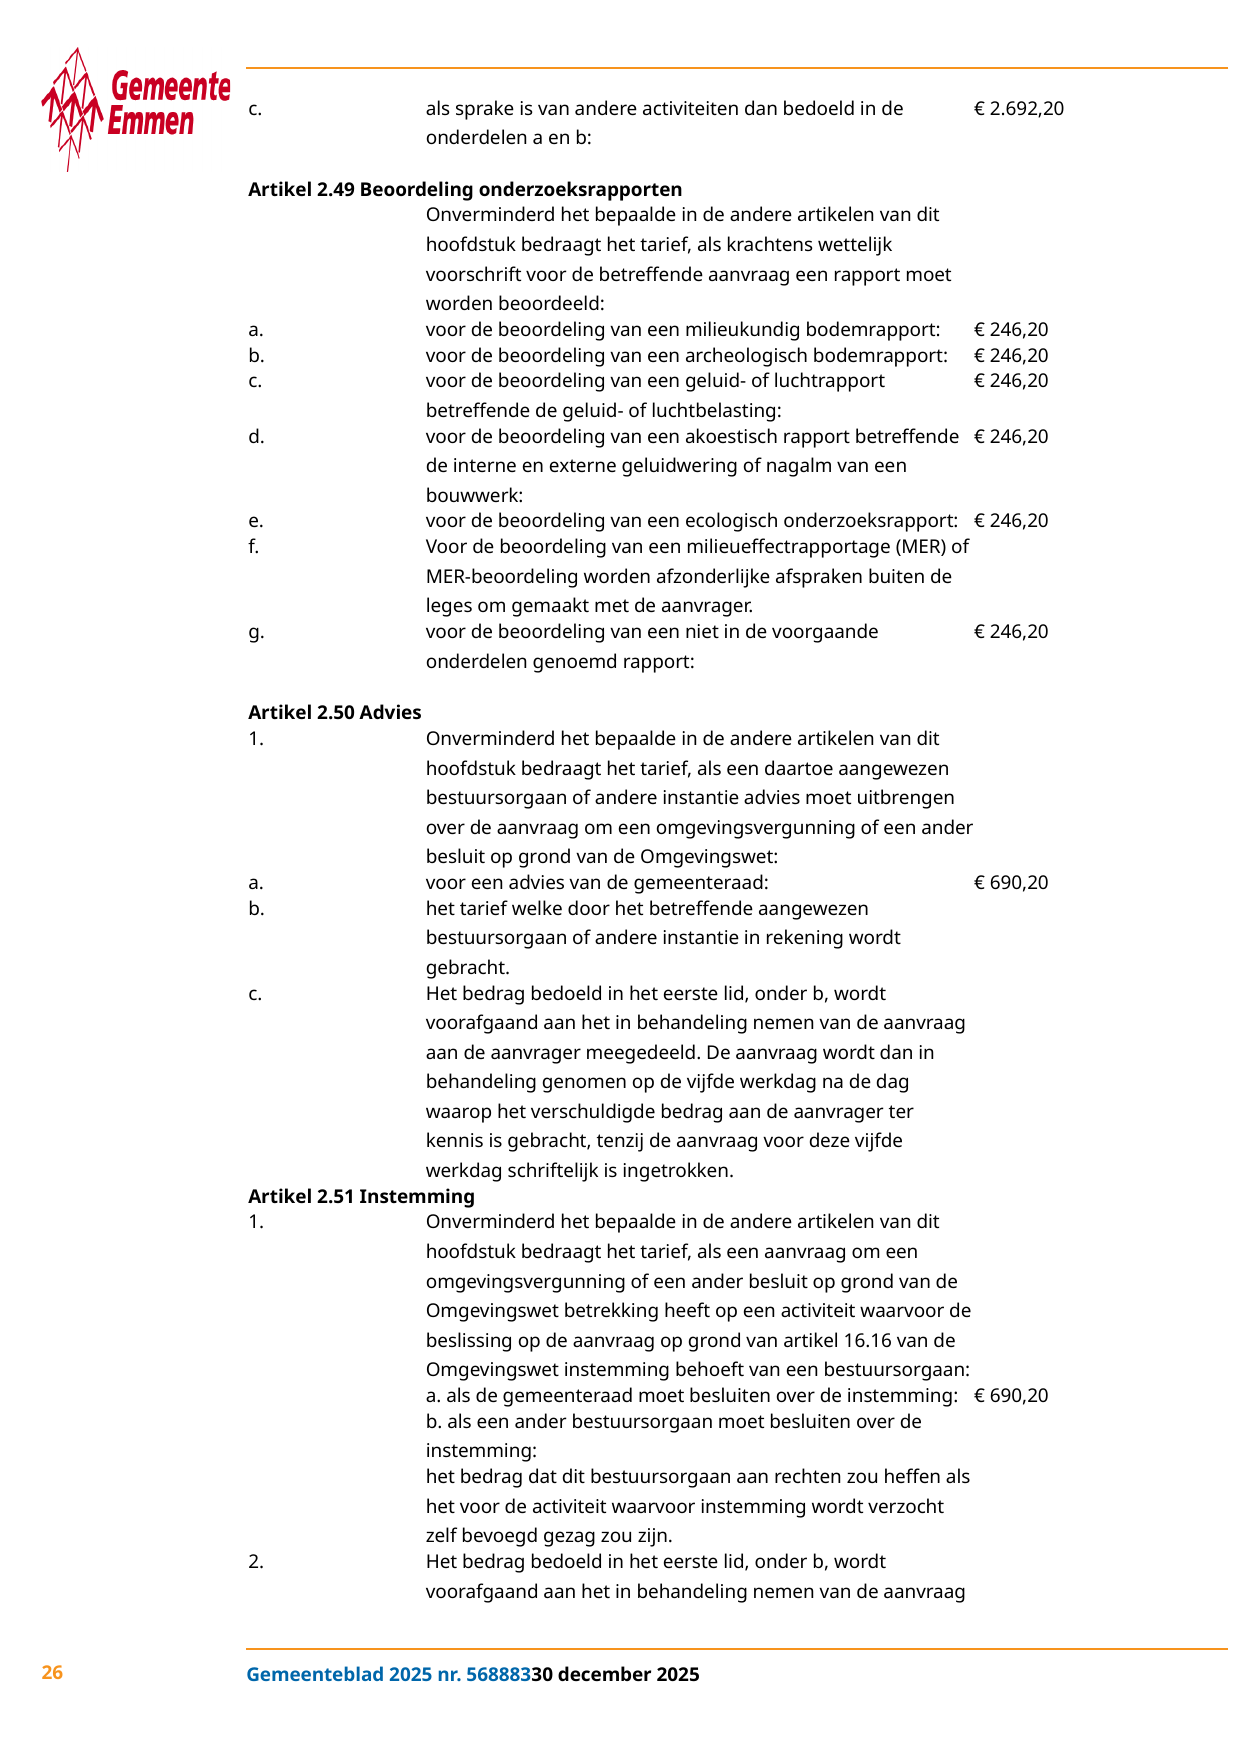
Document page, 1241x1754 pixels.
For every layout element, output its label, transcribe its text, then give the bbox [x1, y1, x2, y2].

table_cell a. als de gemeenteraad moet besluiten over de instemming: [426, 1383, 974, 1408]
table_cell b. [248, 342, 426, 367]
table_cell b. als een ander bestuursorgaan moet besluiten over de instemming: [426, 1408, 974, 1463]
table_cell € 246,20 [974, 368, 1152, 423]
table_cell voor de beoordeling van een niet in de voorgaande onderdelen genoemd rapport: [426, 618, 974, 674]
table_cell [248, 1464, 426, 1548]
table_cell Artikel 2.50 Advies [248, 699, 974, 725]
table_cell [974, 176, 1152, 202]
table_cell [974, 725, 1152, 869]
table_cell [974, 674, 1152, 699]
table_cell [974, 699, 1152, 725]
table_cell Het bedrag bedoeld in het eerste lid, onder b, wordt voorafgaand aan het in behandeling nemen van de aanvraag aan de aanvrager meegedeeld. De aanvraag wordt dan in behandeling genomen op de vijfde werkdag na de dag waarop het verschuldigde bedrag aan de aanvrager ter kennis is gebracht, tenzij de aanvraag voor deze vijfde werkdag schriftelijk is ingetrokken. [426, 980, 974, 1183]
table_cell [248, 1383, 426, 1408]
table_cell a. [248, 869, 426, 895]
table_cell [426, 150, 974, 176]
table_cell Onverminderd het bepaalde in de andere artikelen van dit hoofdstuk bedraagt het tarief, als een daartoe aangewezen bestuursorgaan of andere instantie advies moet uitbrengen over de aanvraag om een omgevingsvergunning of een ander besluit op grond van de Omgevingswet: [426, 725, 974, 869]
table_cell f. [248, 534, 426, 618]
table_cell € 246,20 [974, 342, 1152, 367]
table_cell € 246,20 [974, 316, 1152, 342]
table_cell b. [248, 895, 426, 980]
table_cell voor een advies van de gemeenteraad: [426, 869, 974, 895]
table_cell g. [248, 618, 426, 674]
table_cell [974, 1183, 1152, 1209]
table_cell € 246,20 [974, 423, 1152, 508]
table_cell als sprake is van andere activiteiten dan bedoeld in de onderdelen a en b: [426, 95, 974, 150]
table_cell voor de beoordeling van een ecologisch onderzoeksrapport: [426, 508, 974, 533]
table_cell [248, 674, 426, 699]
table_cell [248, 150, 426, 176]
table_cell € 246,20 [974, 508, 1152, 533]
table_cell [248, 202, 426, 316]
table_cell Voor de beoordeling van een milieueffectrapportage (MER) of MER-beoordeling worden afzonderlijke afspraken buiten de leges om gemaakt met de aanvrager. [426, 534, 974, 618]
table_cell het bedrag dat dit bestuursorgaan aan rechten zou heffen als het voor de activiteit waarvoor instemming wordt verzocht zelf bevoegd gezag zou zijn. [426, 1464, 974, 1548]
table_cell [974, 1209, 1152, 1382]
table_cell a. [248, 316, 426, 342]
table_cell [974, 1464, 1152, 1548]
table_cell [974, 1408, 1152, 1463]
table_cell voor de beoordeling van een archeologisch bodemrapport: [426, 342, 974, 367]
table_cell voor de beoordeling van een akoestisch rapport betreffende de interne en externe geluidwering of nagalm van een bouwwerk: [426, 423, 974, 508]
picture [41, 47, 231, 172]
table_cell € 2.692,20 [974, 95, 1152, 150]
table_cell Artikel 2.51 Instemming [248, 1183, 974, 1209]
table_cell [974, 150, 1152, 176]
table_cell Onverminderd het bepaalde in de andere artikelen van dit hoofdstuk bedraagt het tarief, als krachtens wettelijk voorschrift voor de betreffende aanvraag een rapport moet worden beoordeeld: [426, 202, 974, 316]
table_cell [974, 534, 1152, 618]
table_cell e. [248, 508, 426, 533]
table_cell Artikel 2.49 Beoordeling onderzoeksrapporten [248, 176, 974, 202]
table_cell d. [248, 423, 426, 508]
table_cell 1. [248, 725, 426, 869]
table_cell 1. [248, 1209, 426, 1382]
table_cell c. [248, 368, 426, 423]
table_cell c. [248, 980, 426, 1183]
table_cell [974, 895, 1152, 980]
table_cell € 690,20 [974, 1383, 1152, 1408]
table_cell [974, 980, 1152, 1183]
table_cell het tarief welke door het betreffende aangewezen bestuursorgaan of andere instantie in rekening wordt gebracht. [426, 895, 974, 980]
table_cell Onverminderd het bepaalde in de andere artikelen van dit hoofdstuk bedraagt het tarief, als een aanvraag om een omgevingsvergunning of een ander besluit op grond van de Omgevingswet betrekking heeft op een activiteit waarvoor de beslissing op de aanvraag op grond van artikel 16.16 van de Omgevingswet instemming behoeft van een bestuursorgaan: [426, 1209, 974, 1382]
table_cell € 246,20 [974, 618, 1152, 674]
table_cell c. [248, 95, 426, 150]
table_cell [426, 674, 974, 699]
table_cell [248, 1408, 426, 1463]
table_cell € 690,20 [974, 869, 1152, 895]
table_cell voor de beoordeling van een geluid- of luchtrapport betreffende de geluid- of luchtbelasting: [426, 368, 974, 423]
table_cell 2. [248, 1548, 426, 1604]
table_cell [974, 202, 1152, 316]
table_cell Het bedrag bedoeld in het eerste lid, onder b, wordt voorafgaand aan het in behandeling nemen van de aanvraag [426, 1548, 974, 1604]
table_cell [974, 1548, 1152, 1604]
table_cell voor de beoordeling van een milieukundig bodemrapport: [426, 316, 974, 342]
